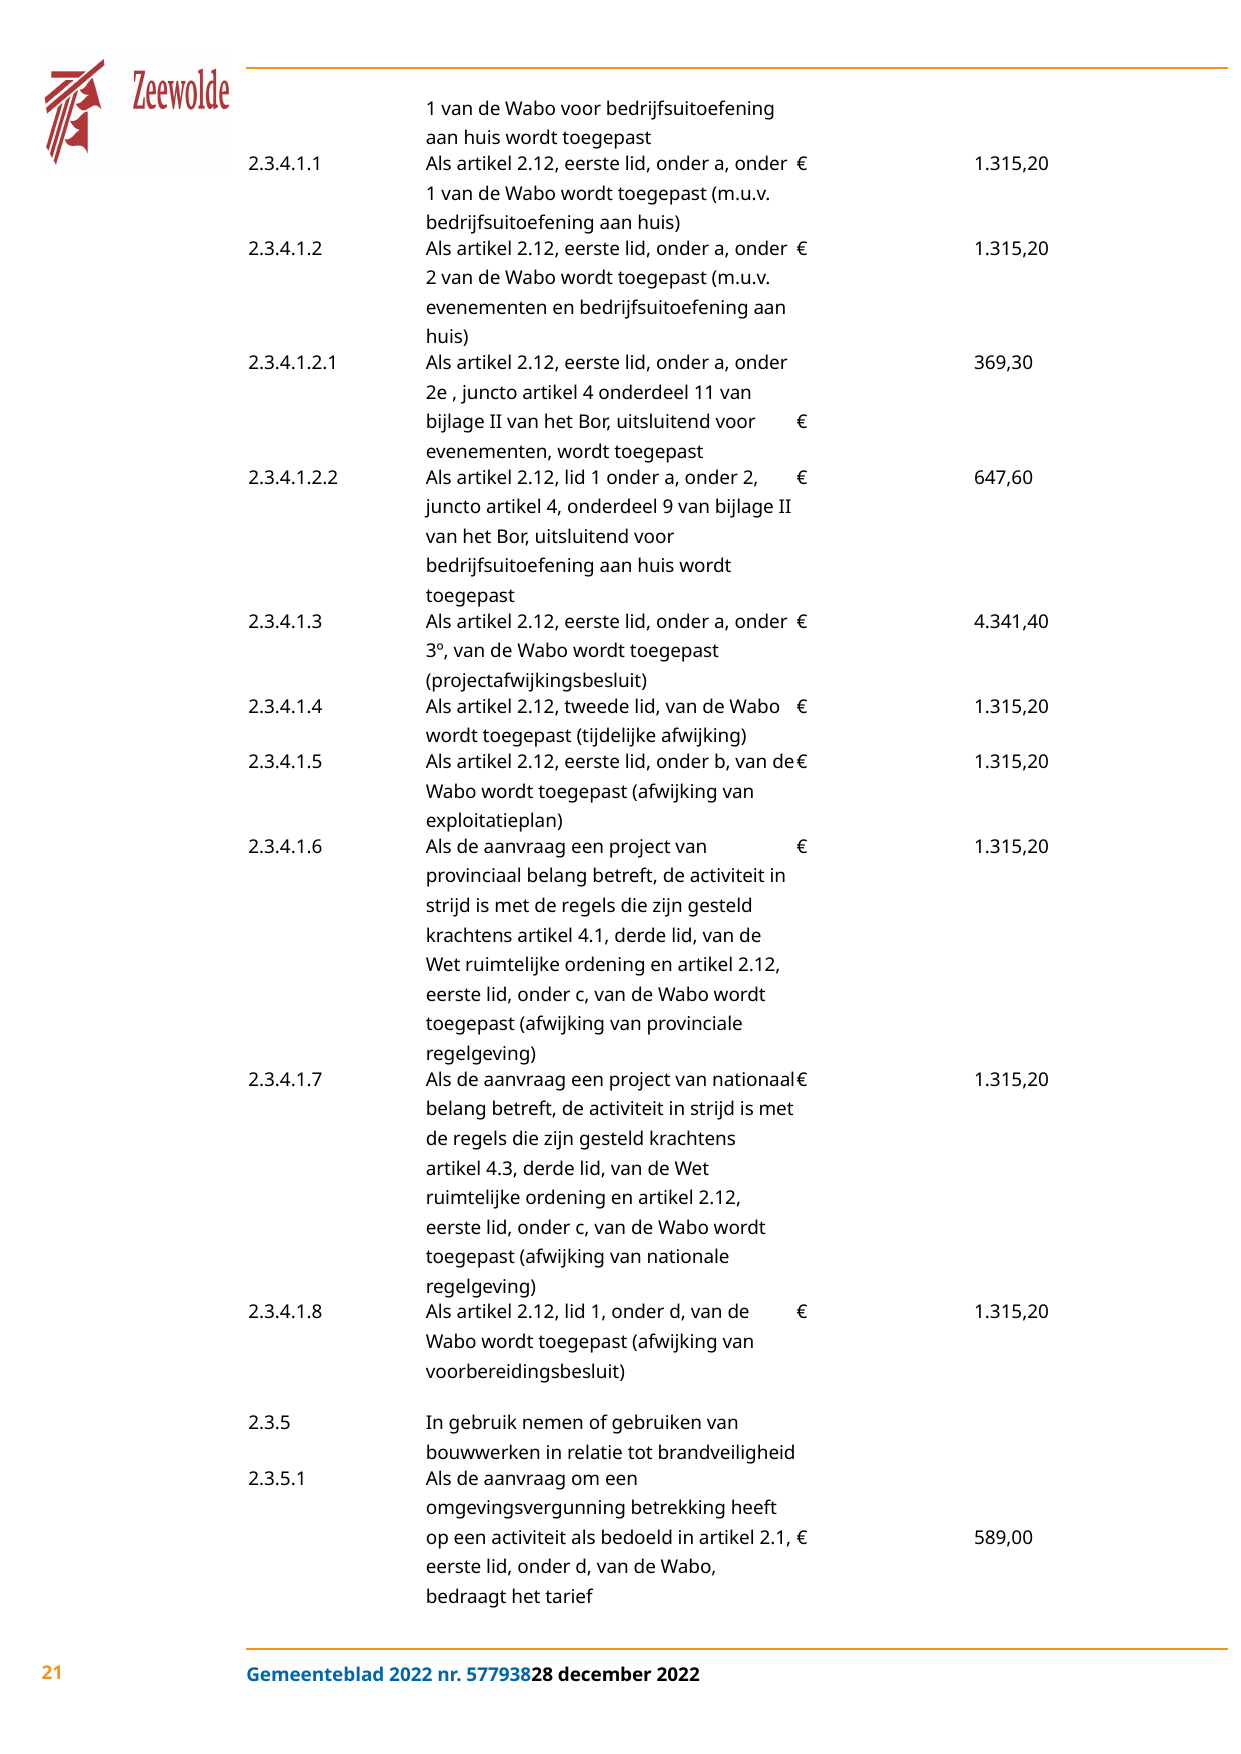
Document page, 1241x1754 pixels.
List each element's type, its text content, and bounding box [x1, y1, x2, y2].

table_cell € [796, 350, 974, 464]
table_cell [974, 1384, 1152, 1409]
table_cell [796, 95, 974, 150]
table_cell 4.341,40 [974, 608, 1152, 693]
table_cell 1.315,20 [974, 693, 1152, 748]
table_cell 369,30 [974, 350, 1152, 464]
table_cell € [796, 1465, 974, 1609]
table_cell 2.3.4.1.5 [248, 748, 426, 833]
table_cell € [796, 833, 974, 1066]
table_cell Als artikel 2.12, eerste lid, onder a, onder 3º, van de Wabo wordt toegepast (projectafwijkingsbesluit) [426, 608, 796, 693]
table_cell 1.315,20 [974, 748, 1152, 833]
table_cell [248, 1384, 426, 1409]
table_cell Als artikel 2.12, lid 1 onder a, onder 2, juncto artikel 4, onderdeel 9 van bijlage II van het Bor, uitsluitend voor bedrijfsuitoefening aan huis wordt toegepast [426, 464, 796, 608]
picture [41, 47, 231, 172]
table_cell 2.3.4.1.2.2 [248, 464, 426, 608]
table_cell Als artikel 2.12, eerste lid, onder a, onder 2e , juncto artikel 4 onderdeel 11 van bijlage II van het Bor, uitsluitend voor evenementen, wordt toegepast [426, 350, 796, 464]
table_cell 647,60 [974, 464, 1152, 608]
table_cell 2.3.5.1 [248, 1465, 426, 1609]
table_cell [974, 95, 1152, 150]
table_cell 589,00 [974, 1465, 1152, 1609]
table_cell 1.315,20 [974, 833, 1152, 1066]
table_cell € [796, 464, 974, 608]
table_cell [974, 1409, 1152, 1465]
table_cell 2.3.4.1.4 [248, 693, 426, 748]
table_cell 2.3.4.1.3 [248, 608, 426, 693]
table_cell Als de aanvraag een project van nationaal belang betreft, de activiteit in strijd is met de regels die zijn gesteld krachtens artikel 4.3, derde lid, van de Wet ruimtelijke ordening en artikel 2.12, eerste lid, onder c, van de Wabo wordt toegepast (afwijking van nationale regelgeving) [426, 1066, 796, 1299]
table_cell [426, 1384, 796, 1409]
table_cell € [796, 235, 974, 349]
table_cell 1 van de Wabo voor bedrijfsuitoefening aan huis wordt toegepast [426, 95, 796, 150]
table_cell Als artikel 2.12, eerste lid, onder a, onder 2 van de Wabo wordt toegepast (m.u.v. evenementen en bedrijfsuitoefening aan huis) [426, 235, 796, 349]
table_cell 2.3.4.1.2 [248, 235, 426, 349]
table_cell 1.315,20 [974, 1299, 1152, 1384]
table_cell 2.3.4.1.6 [248, 833, 426, 1066]
table_cell 2.3.5 [248, 1409, 426, 1465]
table_cell 1.315,20 [974, 235, 1152, 349]
table_cell € [796, 608, 974, 693]
table_cell 2.3.4.1.1 [248, 150, 426, 235]
table_cell € [796, 693, 974, 748]
table_cell In gebruik nemen of gebruiken van bouwwerken in relatie tot brandveiligheid [426, 1409, 796, 1465]
table_cell [248, 95, 426, 150]
table_cell € [796, 1066, 974, 1299]
table_cell € [796, 1299, 974, 1384]
table_cell 1.315,20 [974, 150, 1152, 235]
table_cell 2.3.4.1.7 [248, 1066, 426, 1299]
table_cell € [796, 748, 974, 833]
table_cell Als de aanvraag een project van provinciaal belang betreft, de activiteit in strijd is met de regels die zijn gesteld krachtens artikel 4.1, derde lid, van de Wet ruimtelijke ordening en artikel 2.12, eerste lid, onder c, van de Wabo wordt toegepast (afwijking van provinciale regelgeving) [426, 833, 796, 1066]
table_cell [796, 1384, 974, 1409]
table_cell Als de aanvraag om een omgevingsvergunning betrekking heeft op een activiteit als bedoeld in artikel 2.1, eerste lid, onder d, van de Wabo, bedraagt het tarief [426, 1465, 796, 1609]
table_cell 2.3.4.1.8 [248, 1299, 426, 1384]
table_cell [796, 1409, 974, 1465]
table_cell Als artikel 2.12, lid 1, onder d, van de Wabo wordt toegepast (afwijking van voorbereidingsbesluit) [426, 1299, 796, 1384]
table_cell € [796, 150, 974, 235]
table_cell Als artikel 2.12, eerste lid, onder b, van de Wabo wordt toegepast (afwijking van exploitatieplan) [426, 748, 796, 833]
table_cell 2.3.4.1.2.1 [248, 350, 426, 464]
table_cell Als artikel 2.12, tweede lid, van de Wabo wordt toegepast (tijdelijke afwijking) [426, 693, 796, 748]
table_cell 1.315,20 [974, 1066, 1152, 1299]
table_cell Als artikel 2.12, eerste lid, onder a, onder 1 van de Wabo wordt toegepast (m.u.v. bedrijfsuitoefening aan huis) [426, 150, 796, 235]
